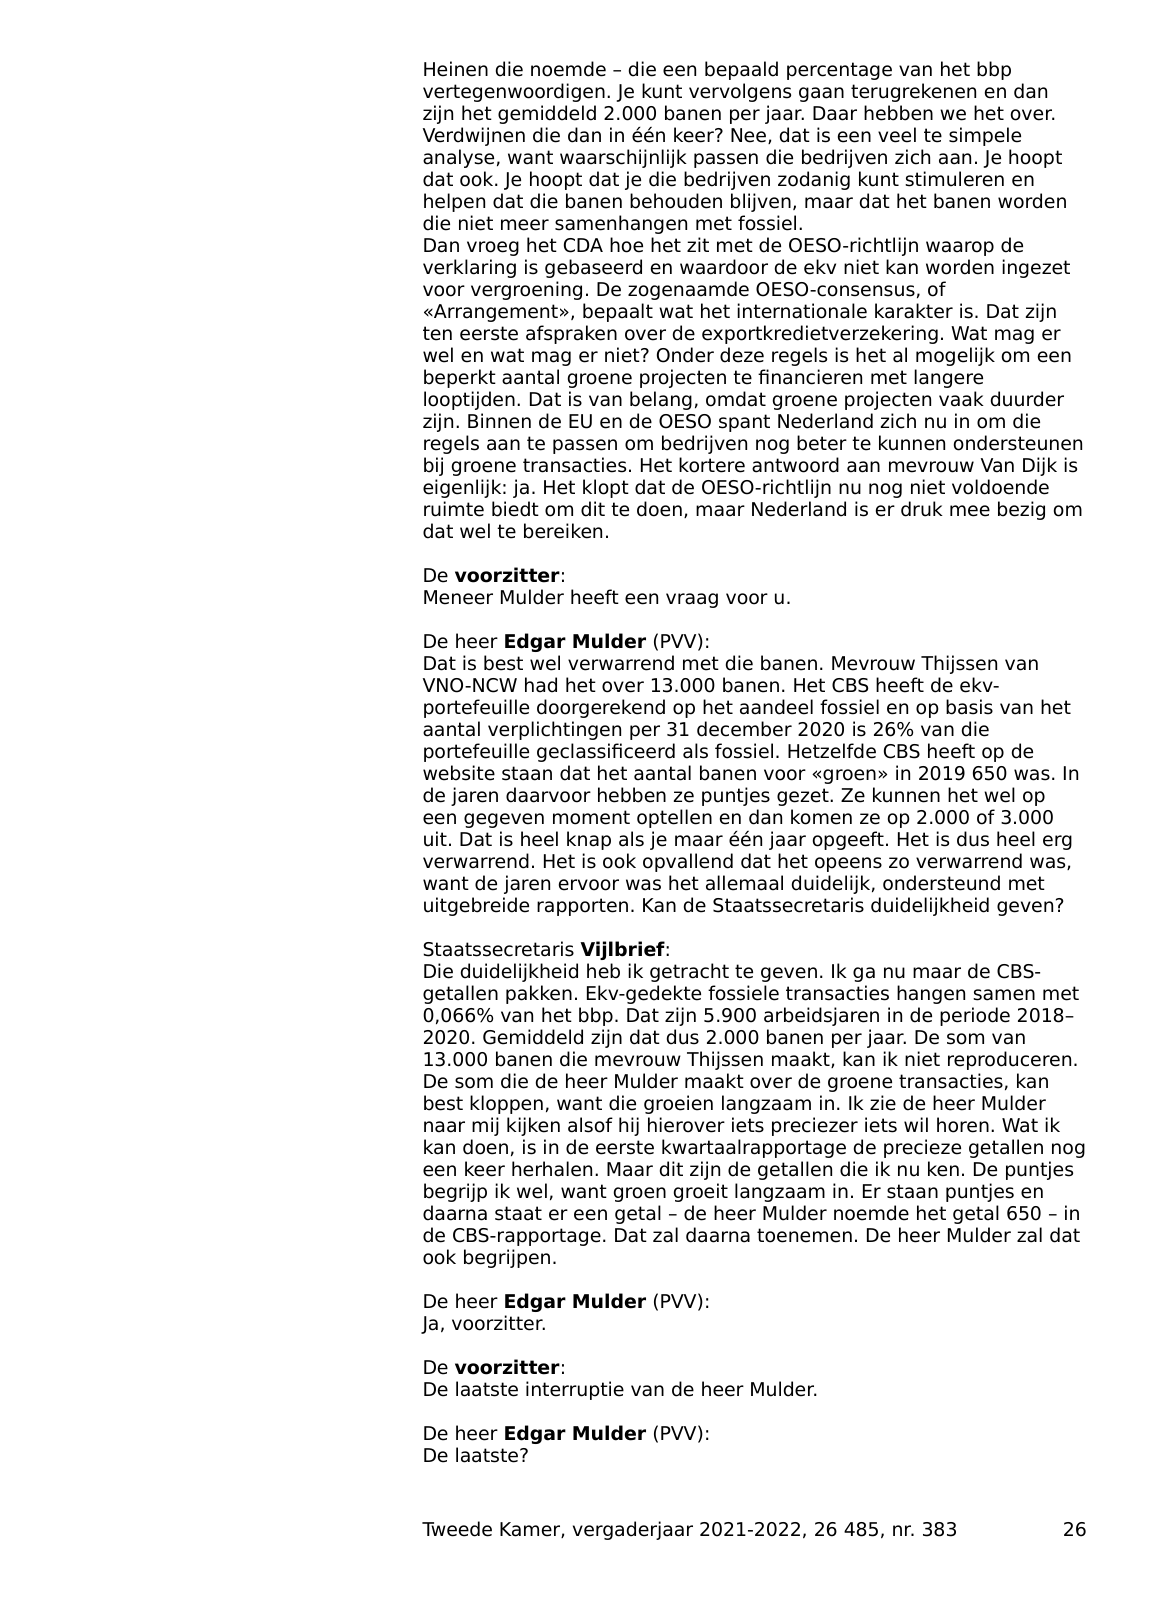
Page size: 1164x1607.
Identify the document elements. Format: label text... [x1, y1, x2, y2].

text Staatssecretaris Vijlbrief: [422, 939, 1087, 961]
text De voorzitter: [422, 1357, 1087, 1379]
text De laatste? [422, 1445, 1087, 1467]
text Dan vroeg het CDA hoe het zit met de OESO-richtlijn waarop de verklaring is gebaseerd en waardoor de ekv niet kan worden ingezet voor vergroening. De zogenaamde OESO-consensus, of «Arrangement», bepaalt wat het internationale karakter is. Dat zijn ten eerste afspraken over de exportkredietverzekering. Wat mag er wel en wat mag er niet? Onder deze regels is het al mogelijk om een beperkt aantal groene projecten te financieren met langere looptijden. Dat is van belang, omdat groene projecten vaak duurder zijn. Binnen de EU en de OESO spant Nederland zich nu in om die regels aan te passen om bedrijven nog beter te kunnen ondersteunen bij groene transacties. Het kortere antwoord aan mevrouw Van Dijk is eigenlijk: ja. Het klopt dat de OESO-richtlijn nu nog niet voldoende ruimte biedt om dit te doen, maar Nederland is er druk mee bezig om dat wel te bereiken. [422, 235, 1087, 543]
text De heer Edgar Mulder (PVV): [422, 1291, 1087, 1313]
text Dat is best wel verwarrend met die banen. Mevrouw Thijssen van VNO-NCW had het over 13.000 banen. Het CBS heeft de ekv-portefeuille doorgerekend op het aandeel fossiel en op basis van het aantal verplichtingen per 31 december 2020 is 26% van die portefeuille geclassificeerd als fossiel. Hetzelfde CBS heeft op de website staan dat het aantal banen voor «groen» in 2019 650 was. In de jaren daarvoor hebben ze puntjes gezet. Ze kunnen het wel op een gegeven moment optellen en dan komen ze op 2.000 of 3.000 uit. Dat is heel knap als je maar één jaar opgeeft. Het is dus heel erg verwarrend. Het is ook opvallend dat het opeens zo verwarrend was, want de jaren ervoor was het allemaal duidelijk, ondersteund met uitgebreide rapporten. Kan de Staatssecretaris duidelijkheid geven? [422, 653, 1087, 917]
text De heer Edgar Mulder (PVV): [422, 631, 1087, 653]
text De heer Edgar Mulder (PVV): [422, 1423, 1087, 1445]
text Ja, voorzitter. [422, 1313, 1087, 1335]
text Die duidelijkheid heb ik getracht te geven. Ik ga nu maar de CBS-getallen pakken. Ekv-gedekte fossiele transacties hangen samen met 0,066% van het bbp. Dat zijn 5.900 arbeidsjaren in de periode 2018–2020. Gemiddeld zijn dat dus 2.000 banen per jaar. De som van 13.000 banen die mevrouw Thijssen maakt, kan ik niet reproduceren. De som die de heer Mulder maakt over de groene transacties, kan best kloppen, want die groeien langzaam in. Ik zie de heer Mulder naar mij kijken alsof hij hierover iets preciezer iets wil horen. Wat ik kan doen, is in de eerste kwartaalrapportage de precieze getallen nog een keer herhalen. Maar dit zijn de getallen die ik nu ken. De puntjes begrijp ik wel, want groen groeit langzaam in. Er staan puntjes en daarna staat er een getal – de heer Mulder noemde het getal 650 – in de CBS-rapportage. Dat zal daarna toenemen. De heer Mulder zal dat ook begrijpen. [422, 961, 1087, 1268]
text De voorzitter: [422, 565, 1087, 587]
text Heinen die noemde – die een bepaald percentage van het bbp vertegenwoordigen. Je kunt vervolgens gaan terugrekenen en dan zijn het gemiddeld 2.000 banen per jaar. Daar hebben we het over. Verdwijnen die dan in één keer? Nee, dat is een veel te simpele analyse, want waarschijnlijk passen die bedrijven zich aan. Je hoopt dat ook. Je hoopt dat je die bedrijven zodanig kunt stimuleren en helpen dat die banen behouden blijven, maar dat het banen worden die niet meer samenhangen met fossiel. [422, 59, 1087, 235]
text De laatste interruptie van de heer Mulder. [422, 1379, 1087, 1401]
text Meneer Mulder heeft een vraag voor u. [422, 587, 1087, 609]
